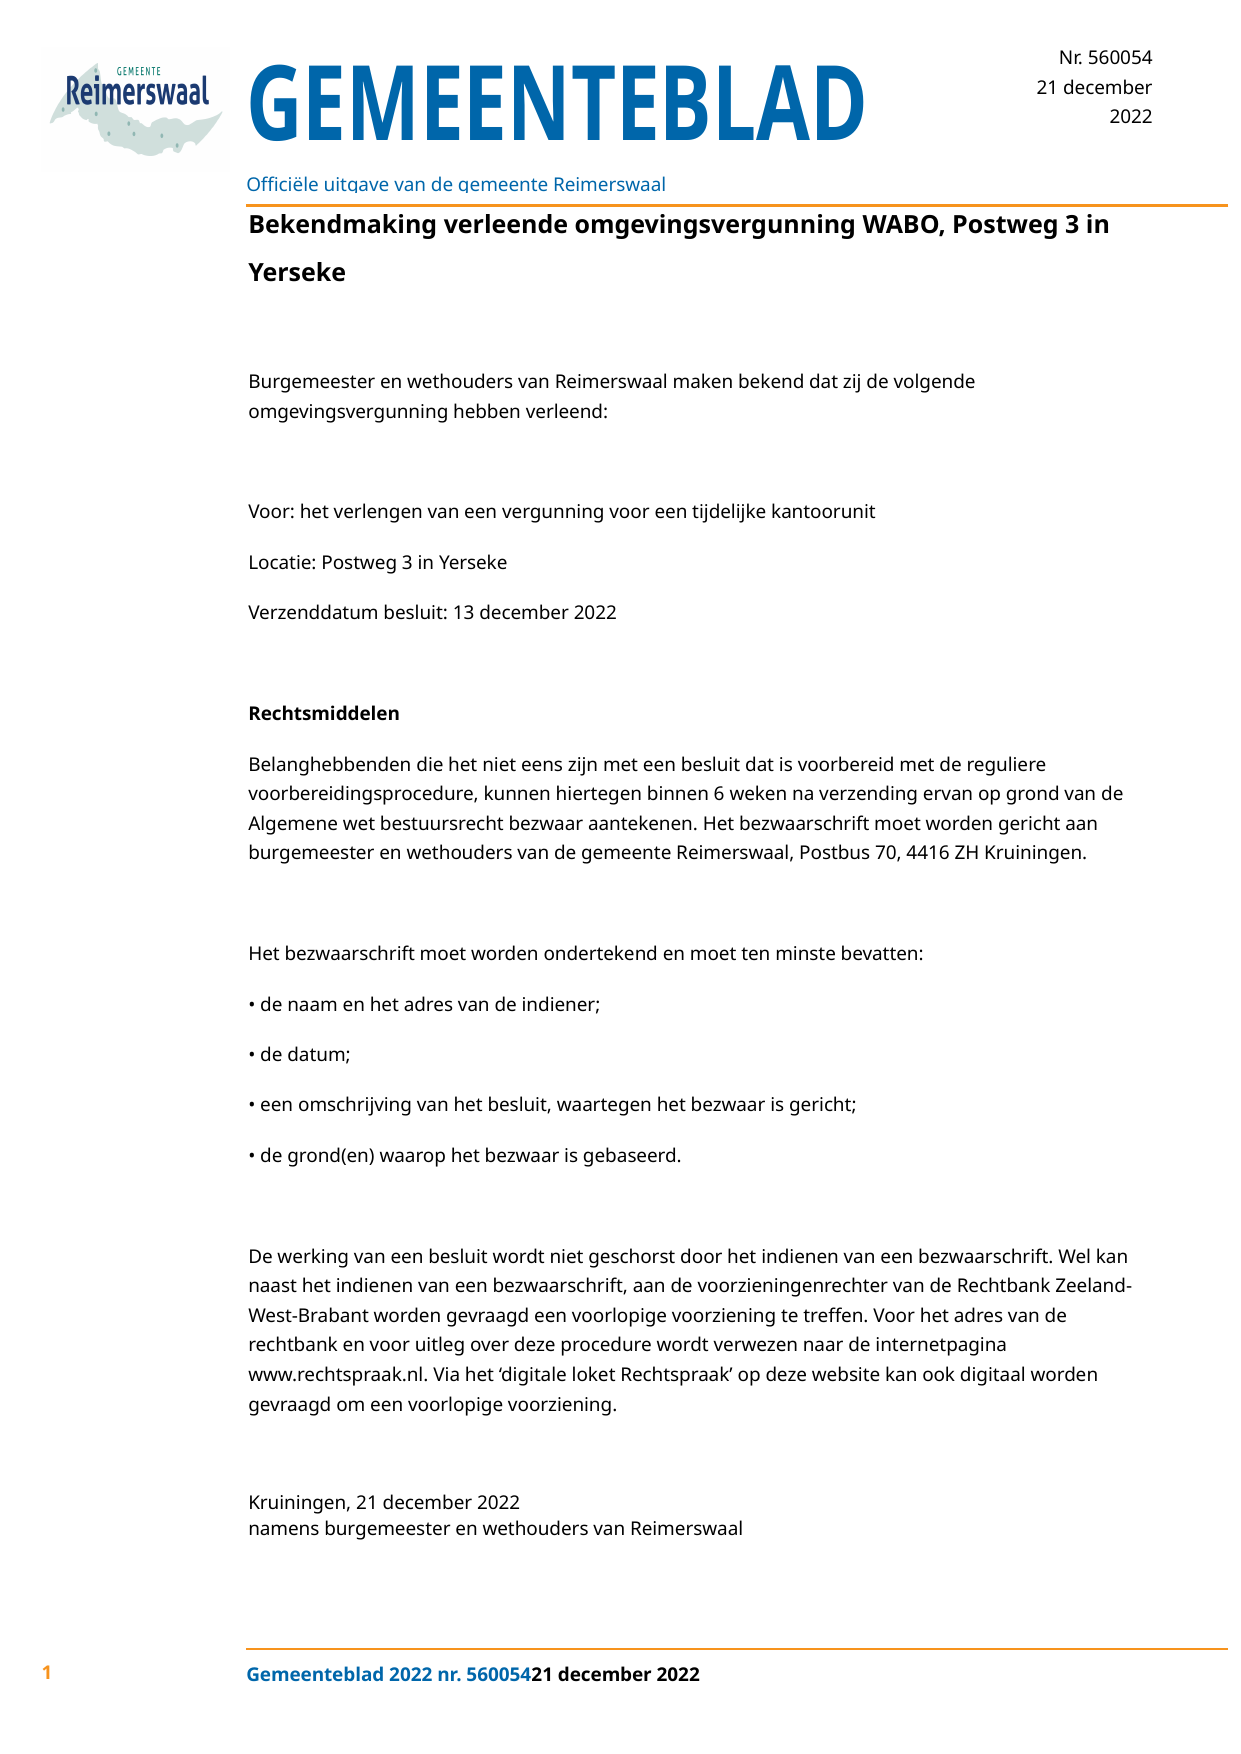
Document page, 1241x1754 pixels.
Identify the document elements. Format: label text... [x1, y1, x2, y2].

text namens burgemeester en wethouders van Reimerswaal [248, 1515, 1152, 1541]
text • een omschrijving van het besluit, waartegen het bezwaar is gericht; [248, 1092, 1152, 1117]
text Bekendmaking verleende omgevingsvergunning WABO, Postweg 3 in Yerseke [248, 207, 1152, 288]
text Burgemeester en wethouders van Reimerswaal maken bekend dat zij de volgende omgevingsvergunning hebben verleend: [248, 368, 1152, 424]
text • de datum; [248, 1041, 1152, 1067]
picture [41, 47, 231, 172]
text Voor: het verlengen van een vergunning voor een tijdelijke kantoorunit [248, 499, 1152, 524]
text De werking van een besluit wordt niet geschorst door het indienen van een bezwaarschrift. Wel kan naast het indienen van een bezwaarschrift, aan de voorzieningenrechter van de Rechtbank Zeeland-West-Brabant worden gevraagd een voorlopige voorziening te treffen. Voor het adres van de rechtbank en voor uitleg over deze procedure wordt verwezen naar de internetpagina www.rechtspraak.nl. Via het ‘digitale loket Rechtspraak’ op deze website kan ook digitaal worden gevraagd om een voorlopige voorziening. [248, 1243, 1152, 1417]
text • de naam en het adres van de indiener; [248, 991, 1152, 1017]
text Locatie: Postweg 3 in Yerseke [248, 549, 1152, 575]
text Belanghebbenden die het niet eens zijn met een besluit dat is voorbereid met de reguliere voorbereidingsprocedure, kunnen hiertegen binnen 6 weken na verzending ervan op grond van de Algemene wet bestuursrecht bezwaar aantekenen. Het bezwaarschrift moet worden gericht aan burgemeester en wethouders van de gemeente Reimerswaal, Postbus 70, 4416 ZH Kruiningen. [248, 751, 1152, 865]
text • de grond(en) waarop het bezwaar is gebaseerd. [248, 1142, 1152, 1168]
text Het bezwaarschrift moet worden ondertekend en moet ten minste bevatten: [248, 940, 1152, 966]
text Kruiningen, 21 december 2022 [248, 1489, 1152, 1515]
text Verzenddatum besluit: 13 december 2022 [248, 599, 1152, 625]
text Rechtsmiddelen [248, 700, 1152, 726]
